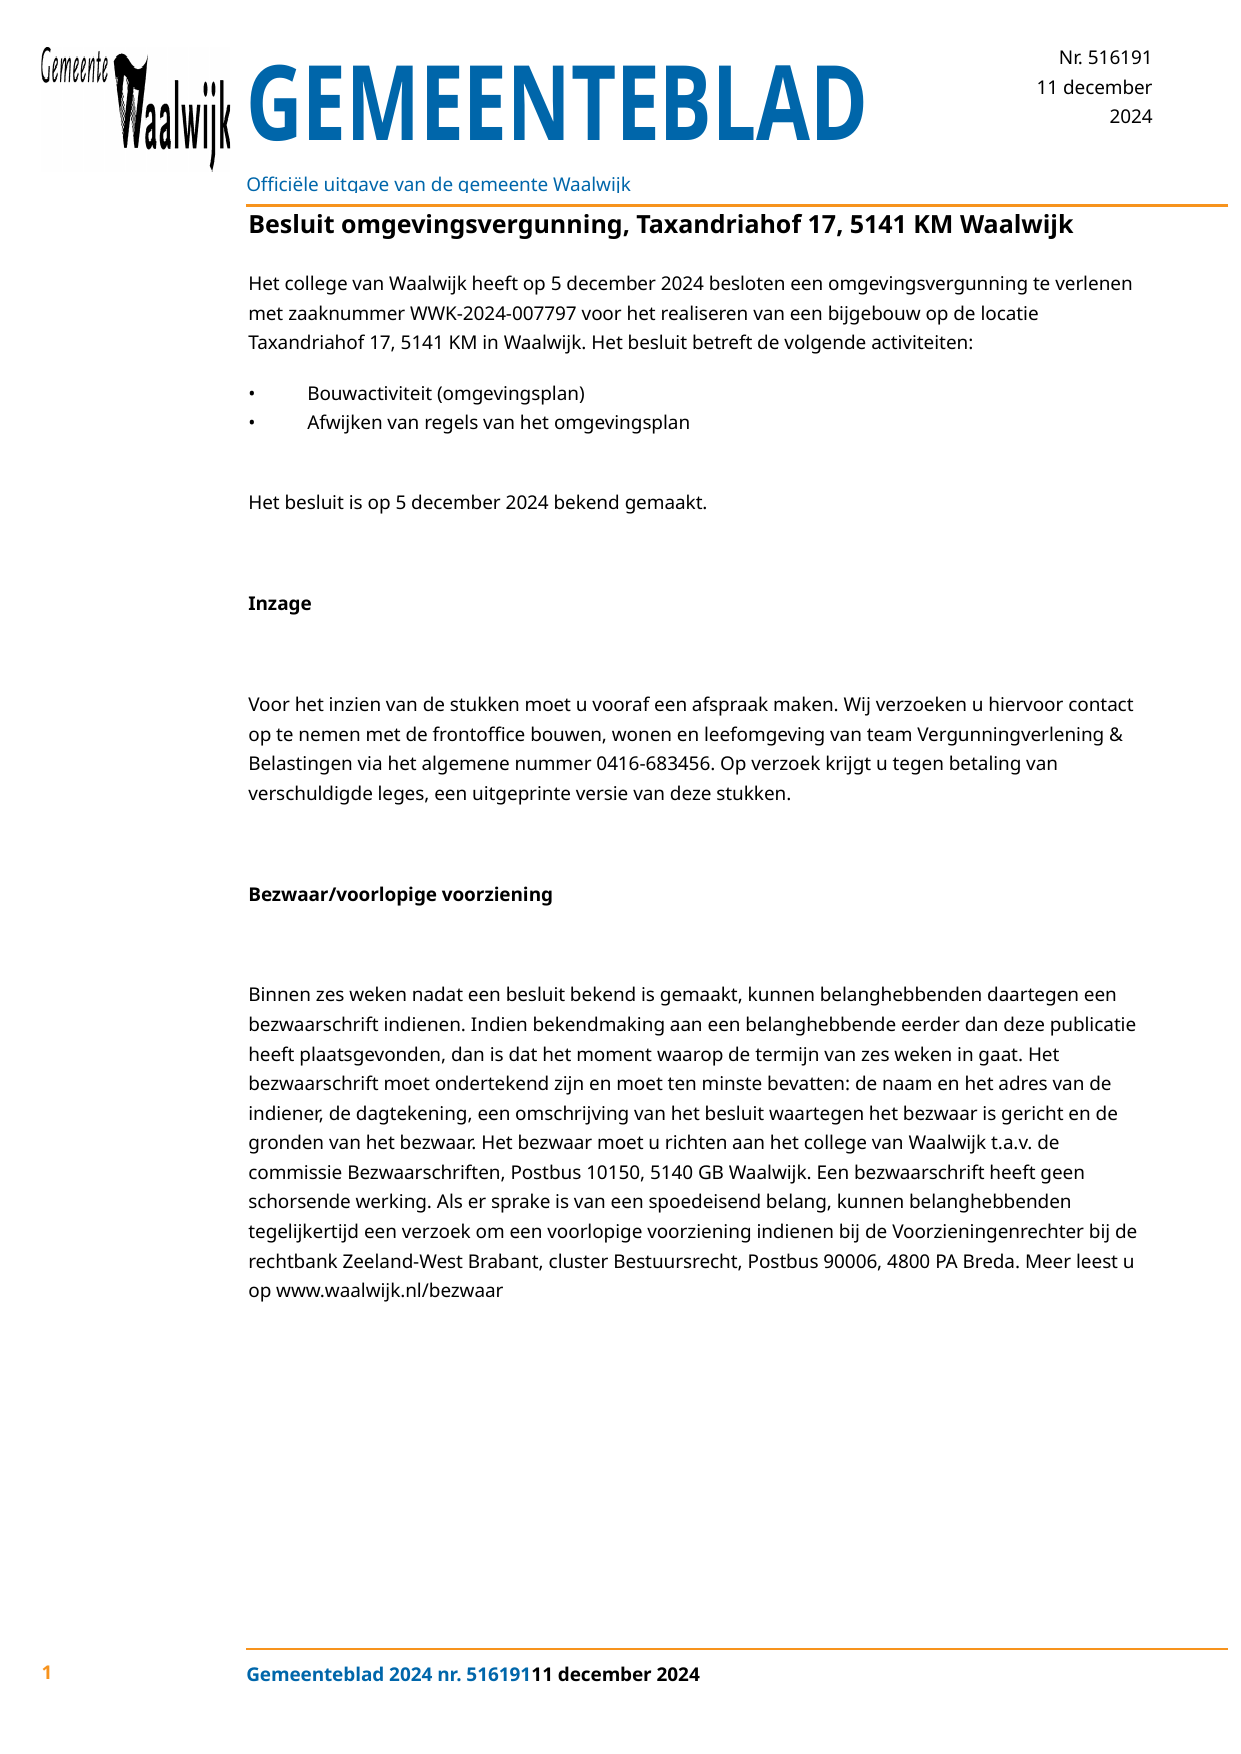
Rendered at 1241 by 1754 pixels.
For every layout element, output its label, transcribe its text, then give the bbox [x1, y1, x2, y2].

text Bezwaar/voorlopige voorziening [248, 881, 1152, 906]
list Afwijken van regels van het omgevingsplan [248, 409, 1152, 435]
list Bouwactiviteit (omgevingsplan) [248, 380, 1152, 406]
text Binnen zes weken nadat een besluit bekend is gemaakt, kunnen belanghebbenden daartegen een bezwaarschrift indienen. Indien bekendmaking aan een belanghebbende eerder dan deze publicatie heeft plaatsgevonden, dan is dat het moment waarop de termijn van zes weken in gaat. Het bezwaarschrift moet ondertekend zijn en moet ten minste bevatten: de naam en het adres van de indiener, de dagtekening, een omschrijving van het besluit waartegen het bezwaar is gericht en de gronden van het bezwaar. Het bezwaar moet u richten aan het college van Waalwijk t.a.v. de commissie Bezwaarschriften, Postbus 10150, 5140 GB Waalwijk. Een bezwaarschrift heeft geen schorsende werking. Als er sprake is van een spoedeisend belang, kunnen belanghebbenden tegelijkertijd een verzoek om een voorlopige voorziening indienen bij de Voorzieningenrechter bij de rechtbank Zeeland-West Brabant, cluster Bestuursrecht, Postbus 90006, 4800 PA Breda. Meer leest u op www.waalwijk.nl/bezwaar [248, 982, 1152, 1303]
picture [41, 47, 231, 172]
text Inzage [248, 590, 1152, 616]
text Het besluit is op 5 december 2024 bekend gemaakt. [248, 489, 1152, 515]
text Besluit omgevingsvergunning, Taxandriahof 17, 5141 KM Waalwijk [248, 207, 1152, 241]
text Voor het inzien van de stukken moet u vooraf een afspraak maken. Wij verzoeken u hiervoor contact op te nemen met de frontoffice bouwen, wonen en leefomgeving van team Vergunningverlening & Belastingen via het algemene nummer 0416-683456. Op verzoek krijgt u tegen betaling van verschuldigde leges, een uitgeprinte versie van deze stukken. [248, 691, 1152, 806]
text Het college van Waalwijk heeft op 5 december 2024 besloten een omgevingsvergunning te verlenen met zaaknummer WWK-2024-007797 voor het realiseren van een bijgebouw op de locatie Taxandriahof 17, 5141 KM in Waalwijk. Het besluit betreft de volgende activiteiten: [248, 270, 1152, 355]
